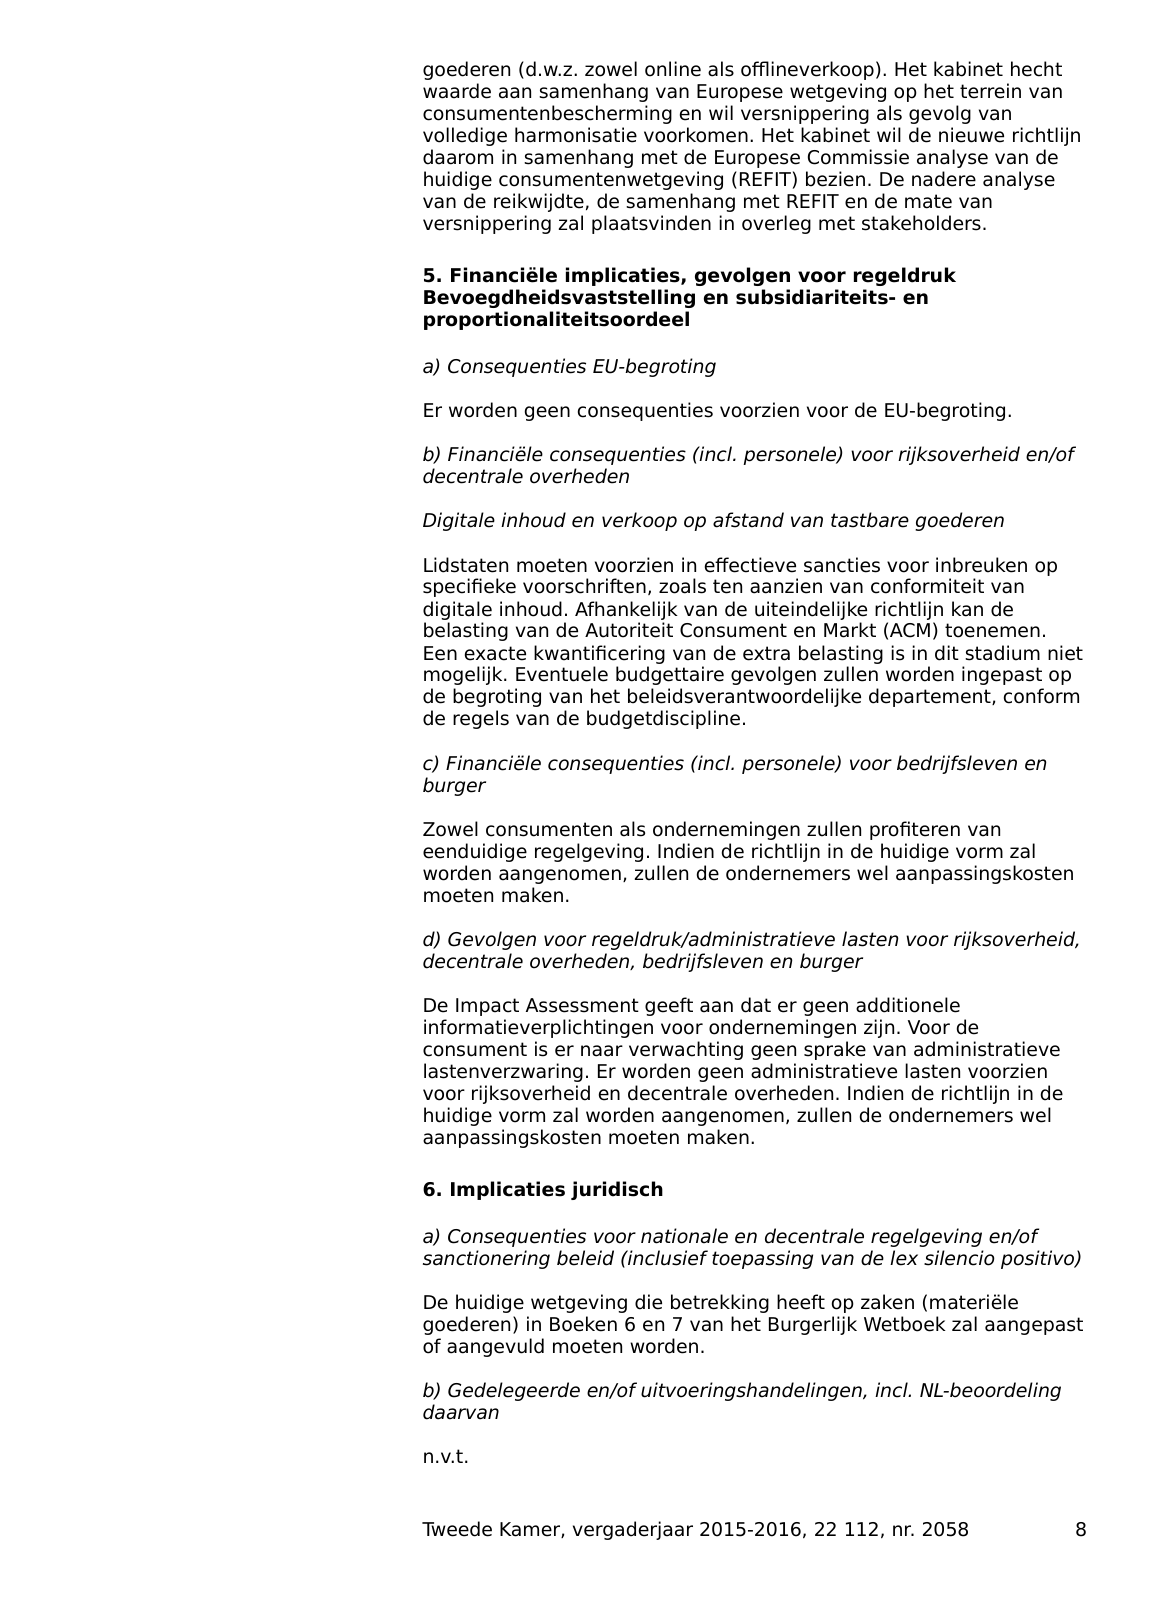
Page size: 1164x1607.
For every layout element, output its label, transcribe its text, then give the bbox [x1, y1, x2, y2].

text Zowel consumenten als ondernemingen zullen profiteren van eenduidige regelgeving. Indien de richtlijn in de huidige vorm zal worden aangenomen, zullen de ondernemers wel aanpassingskosten moeten maken. [422, 819, 1087, 907]
subtitle b) Financiële consequenties (incl. personele) voor rijksoverheid en/of decentrale overheden [422, 444, 1087, 488]
subtitle d) Gevolgen voor regeldruk/administratieve lasten voor rijksoverheid, decentrale overheden, bedrijfsleven en burger [422, 929, 1087, 973]
text Lidstaten moeten voorzien in effectieve sancties voor inbreuken op specifieke voorschriften, zoals ten aanzien van conformiteit van digitale inhoud. Afhankelijk van de uiteindelijke richtlijn kan de belasting van de Autoriteit Consument en Markt (ACM) toenemen. Een exacte kwantificering van de extra belasting is in dit stadium niet mogelijk. Eventuele budgettaire gevolgen zullen worden ingepast op de begroting van het beleidsverantwoordelijke departement, conform de regels van de budgetdiscipline. [422, 554, 1087, 730]
subtitle b) Gedelegeerde en/of uitvoeringshandelingen, incl. NL-beoordeling daarvan [422, 1380, 1087, 1424]
subtitle 6. Implicaties juridisch [422, 1179, 1087, 1201]
subtitle a) Consequenties EU-begroting [422, 356, 1087, 378]
text goederen (d.w.z. zowel online als offlineverkoop). Het kabinet hecht waarde aan samenhang van Europese wetgeving op het terrein van consumentenbescherming en wil versnippering als gevolg van volledige harmonisatie voorkomen. Het kabinet wil de nieuwe richtlijn daarom in samenhang met de Europese Commissie analyse van de huidige consumentenwetgeving (REFIT) bezien. De nadere analyse van de reikwijdte, de samenhang met REFIT en de mate van versnippering zal plaatsvinden in overleg met stakeholders. [422, 59, 1087, 235]
text De Impact Assessment geeft aan dat er geen additionele informatieverplichtingen voor ondernemingen zijn. Voor de consument is er naar verwachting geen sprake van administratieve lastenverzwaring. Er worden geen administratieve lasten voorzien voor rijksoverheid en decentrale overheden. Indien de richtlijn in de huidige vorm zal worden aangenomen, zullen de ondernemers wel aanpassingskosten moeten maken. [422, 995, 1087, 1149]
subtitle a) Consequenties voor nationale en decentrale regelgeving en/of sanctionering beleid (inclusief toepassing van de lex silencio positivo) [422, 1226, 1087, 1270]
text n.v.t. [422, 1446, 1087, 1468]
subtitle Digitale inhoud en verkoop op afstand van tastbare goederen [422, 510, 1087, 532]
text Er worden geen consequenties voorzien voor de EU-begroting. [422, 400, 1087, 422]
text De huidige wetgeving die betrekking heeft op zaken (materiële goederen) in Boeken 6 en 7 van het Burgerlijk Wetboek zal aangepast of aangevuld moeten worden. [422, 1292, 1087, 1358]
subtitle c) Financiële consequenties (incl. personele) voor bedrijfsleven en burger [422, 752, 1087, 796]
subtitle 5. Financiële implicaties, gevolgen voor regeldruk Bevoegdheidsvaststelling en subsidiariteits- en proportionaliteitsoordeel [422, 265, 1087, 331]
